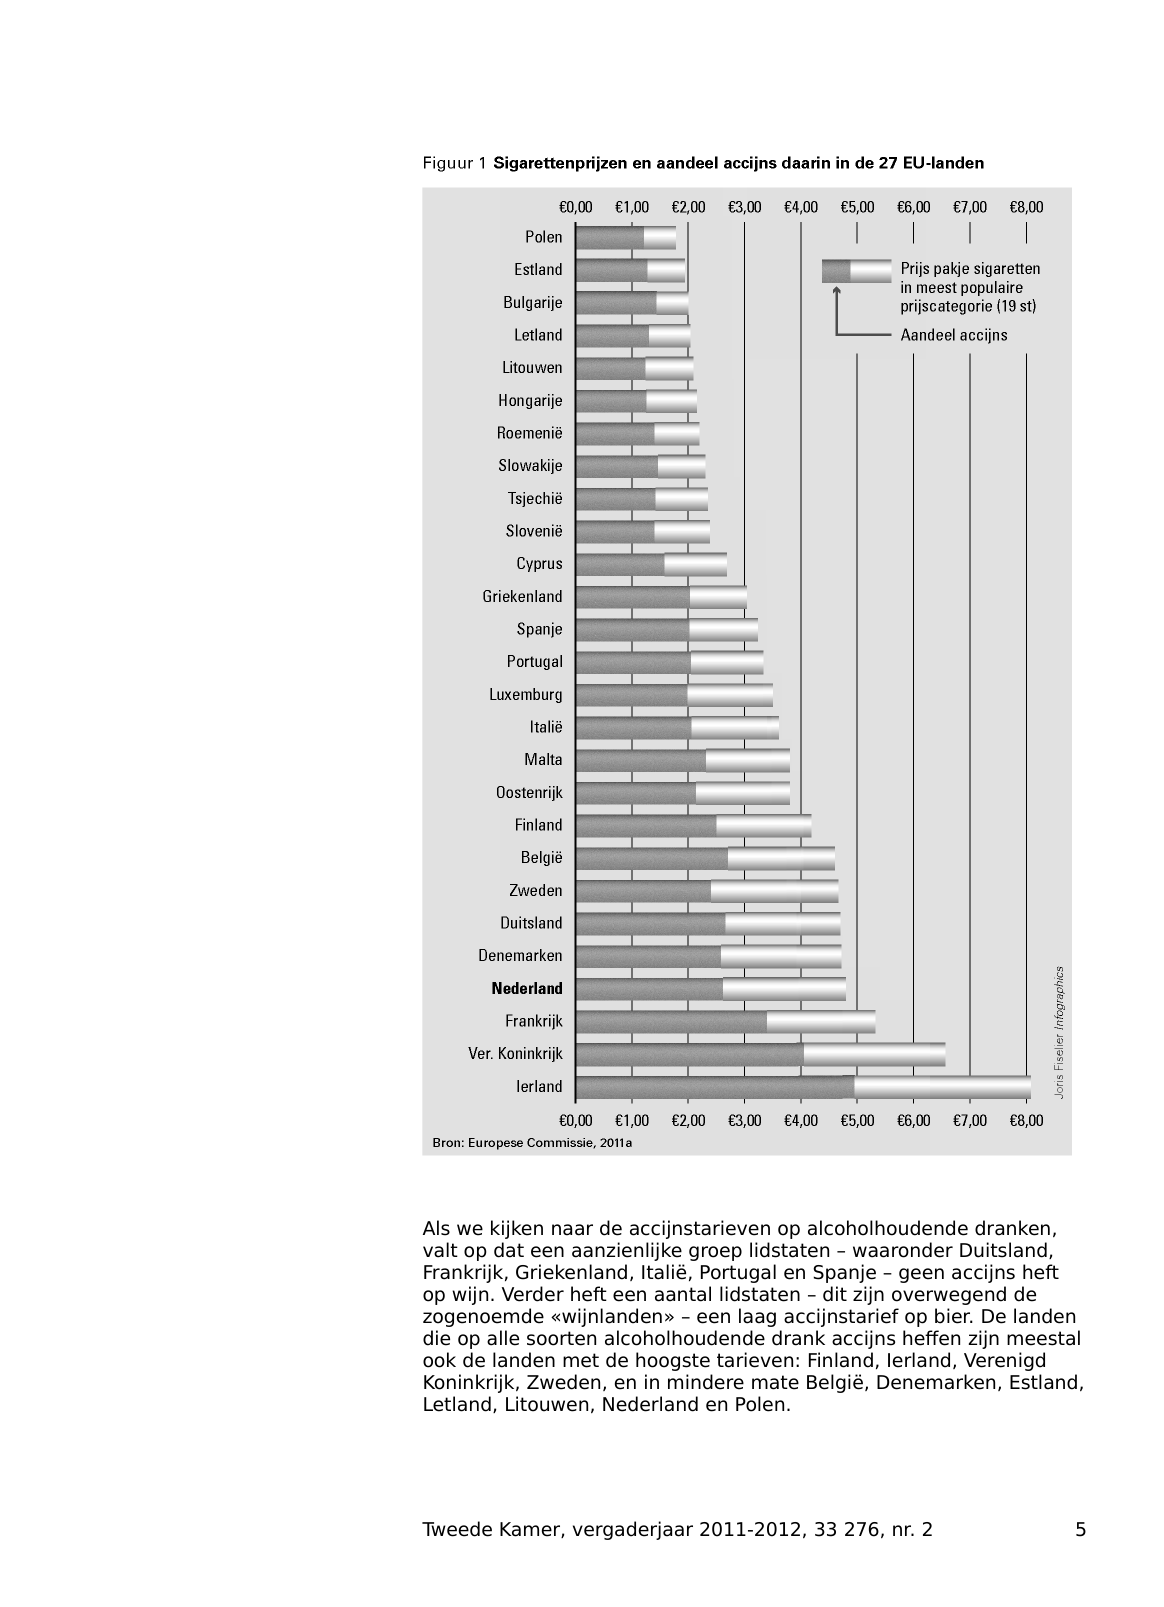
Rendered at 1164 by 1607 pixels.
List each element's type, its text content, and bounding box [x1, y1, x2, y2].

text Als we kijken naar de accijnstarieven op alcoholhoudende dranken, valt op dat een aanzienlijke groep lidstaten – waaronder Duitsland, Frankrijk, Griekenland, Italië, Portugal en Spanje – geen accijns heft op wijn. Verder heft een aantal lidstaten – dit zijn overwegend de zogenoemde «wijnlanden» – een laag accijnstarief op bier. De landen die op alle soorten alcoholhoudende drank accijns heffen zijn meestal ook de landen met de hoogste tarieven: Finland, Ierland, Verenigd Koninkrijk, Zweden, en in mindere mate België, Denemarken, Estland, Letland, Litouwen, Nederland en Polen. [422, 1218, 1087, 1416]
picture [422, 152, 1072, 1174]
